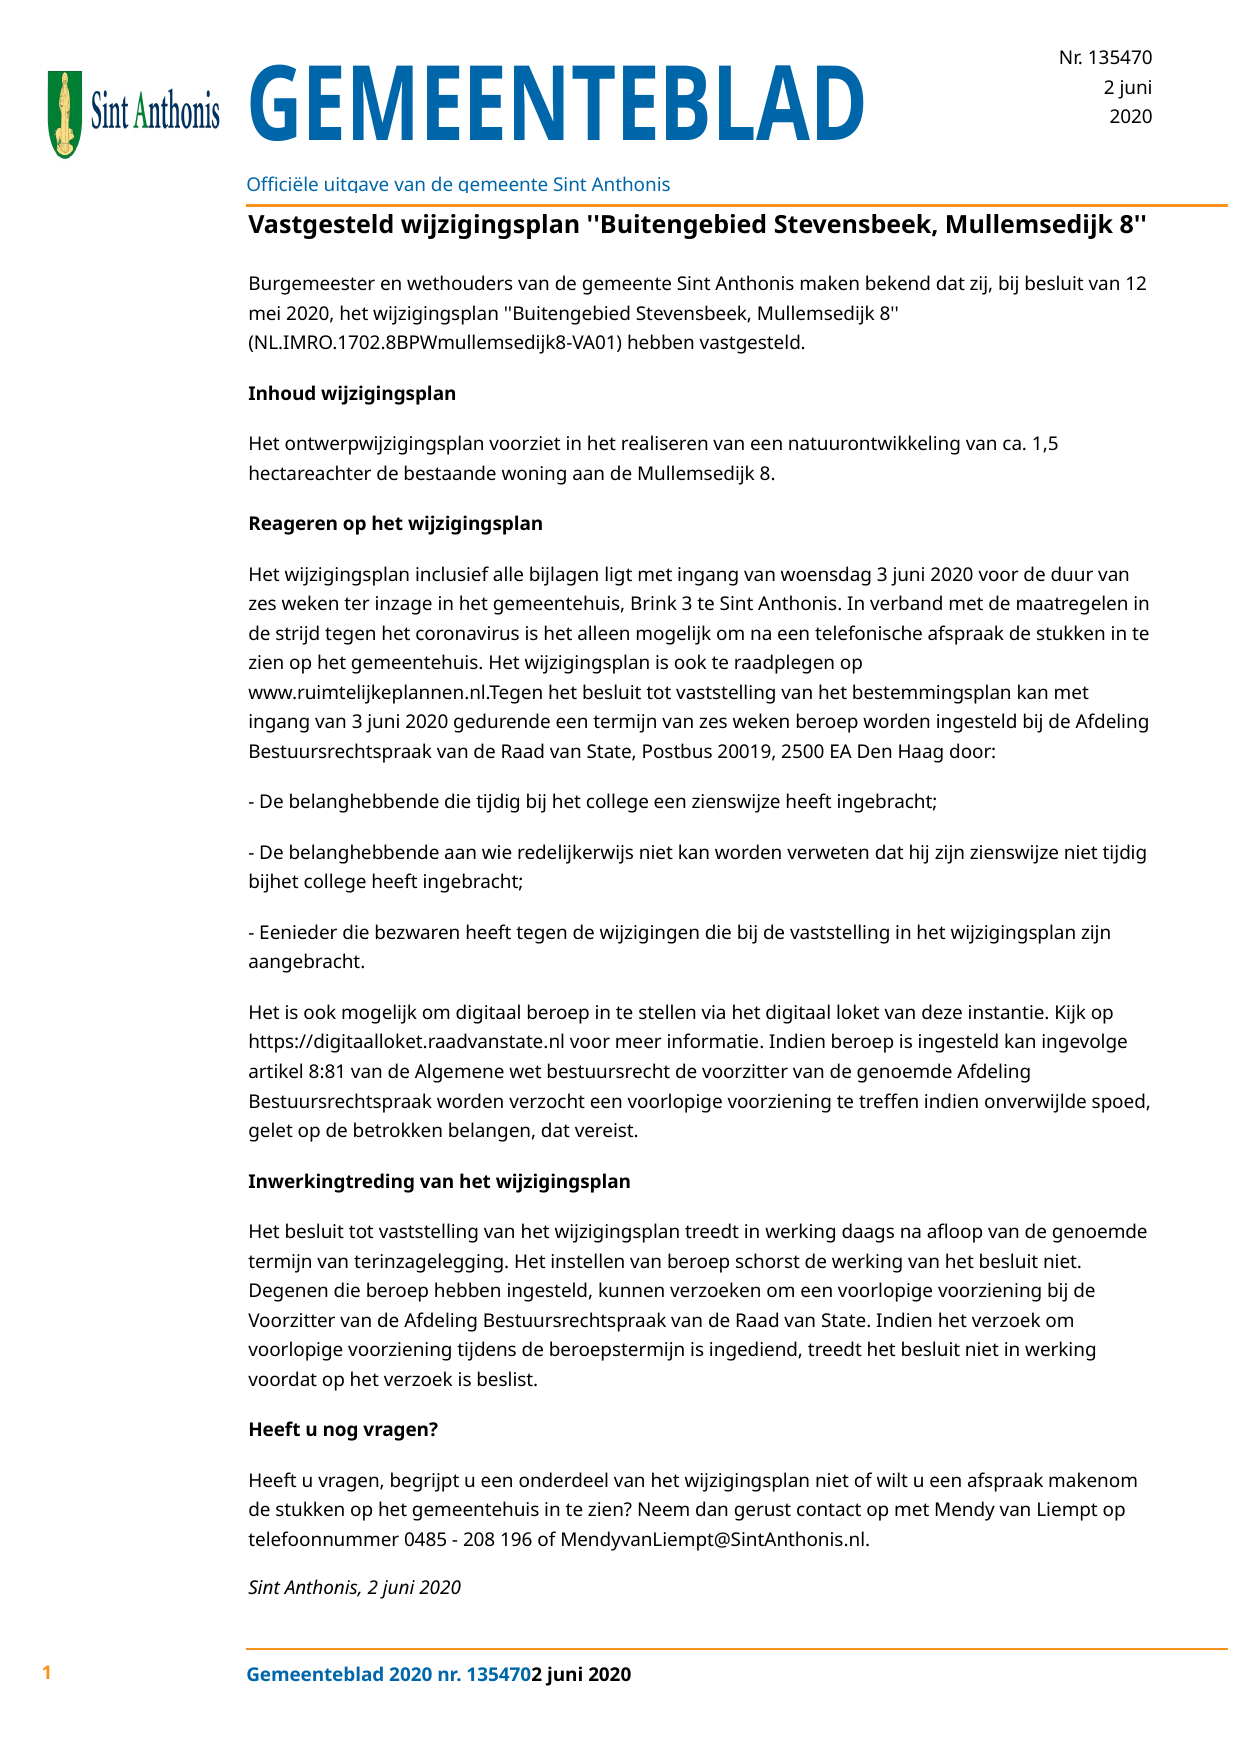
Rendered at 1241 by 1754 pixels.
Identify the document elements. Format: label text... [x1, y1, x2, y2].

text Het ontwerpwijzigingsplan voorziet in het realiseren van een natuurontwikkeling van ca. 1,5 hectareachter de bestaande woning aan de Mullemsedijk 8. [248, 430, 1152, 486]
text Inhoud wijzigingsplan [248, 380, 1152, 406]
text - De belanghebbende die tijdig bij het college een zienswijze heeft ingebracht; [248, 789, 1152, 814]
text - De belanghebbende aan wie redelijkerwijs niet kan worden verweten dat hij zijn zienswijze niet tijdig bijhet college heeft ingebracht; [248, 839, 1152, 894]
text Burgemeester en wethouders van de gemeente Sint Anthonis maken bekend dat zij, bij besluit van 12 mei 2020, het wijzigingsplan ''Buitengebied Stevensbeek, Mullemsedijk 8'' (NL.IMRO.1702.8BPWmullemsedijk8-VA01) hebben vastgesteld. [248, 270, 1152, 355]
text - Eenieder die bezwaren heeft tegen de wijzigingen die bij de vaststelling in het wijzigingsplan zijn aangebracht. [248, 919, 1152, 974]
text Heeft u nog vragen? [248, 1417, 1152, 1442]
text Heeft u vragen, begrijpt u een onderdeel van het wijzigingsplan niet of wilt u een afspraak makenom de stukken op het gemeentehuis in te zien? Neem dan gerust contact op met Mendy van Liempt op telefoonnummer 0485 - 208 196 of MendyvanLiempt@SintAnthonis.nl. [248, 1467, 1152, 1552]
text Sint Anthonis, 2 juni 2020 [248, 1574, 1152, 1600]
text Reageren op het wijzigingsplan [248, 510, 1152, 536]
text Vastgesteld wijzigingsplan ''Buitengebied Stevensbeek, Mullemsedijk 8'' [248, 207, 1152, 241]
text Inwerkingtreding van het wijzigingsplan [248, 1168, 1152, 1193]
text Het wijzigingsplan inclusief alle bijlagen ligt met ingang van woensdag 3 juni 2020 voor de duur van zes weken ter inzage in het gemeentehuis, Brink 3 te Sint Anthonis. In verband met de maatregelen in de strijd tegen het coronavirus is het alleen mogelijk om na een telefonische afspraak de stukken in te zien op het gemeentehuis. Het wijzigingsplan is ook te raadplegen op www.ruimtelijkeplannen.nl.Tegen het besluit tot vaststelling van het bestemmingsplan kan met ingang van 3 juni 2020 gedurende een termijn van zes weken beroep worden ingesteld bij de Afdeling Bestuursrechtspraak van de Raad van State, Postbus 20019, 2500 EA Den Haag door: [248, 561, 1152, 764]
text Het is ook mogelijk om digitaal beroep in te stellen via het digitaal loket van deze instantie. Kijk op https://digitaalloket.raadvanstate.nl voor meer informatie. Indien beroep is ingesteld kan ingevolge artikel 8:81 van de Algemene wet bestuursrecht de voorzitter van de genoemde Afdeling Bestuursrechtspraak worden verzocht een voorlopige voorziening te treffen indien onverwijlde spoed, gelet op de betrokken belangen, dat vereist. [248, 999, 1152, 1143]
text Het besluit tot vaststelling van het wijzigingsplan treedt in werking daags na afloop van de genoemde termijn van terinzagelegging. Het instellen van beroep schorst de werking van het besluit niet. Degenen die beroep hebben ingesteld, kunnen verzoeken om een voorlopige voorziening bij de Voorzitter van de Afdeling Bestuursrechtspraak van de Raad van State. Indien het verzoek om voorlopige voorziening tijdens de beroepstermijn is ingediend, treedt het besluit niet in werking voordat op het verzoek is beslist. [248, 1218, 1152, 1392]
picture [41, 47, 231, 172]
